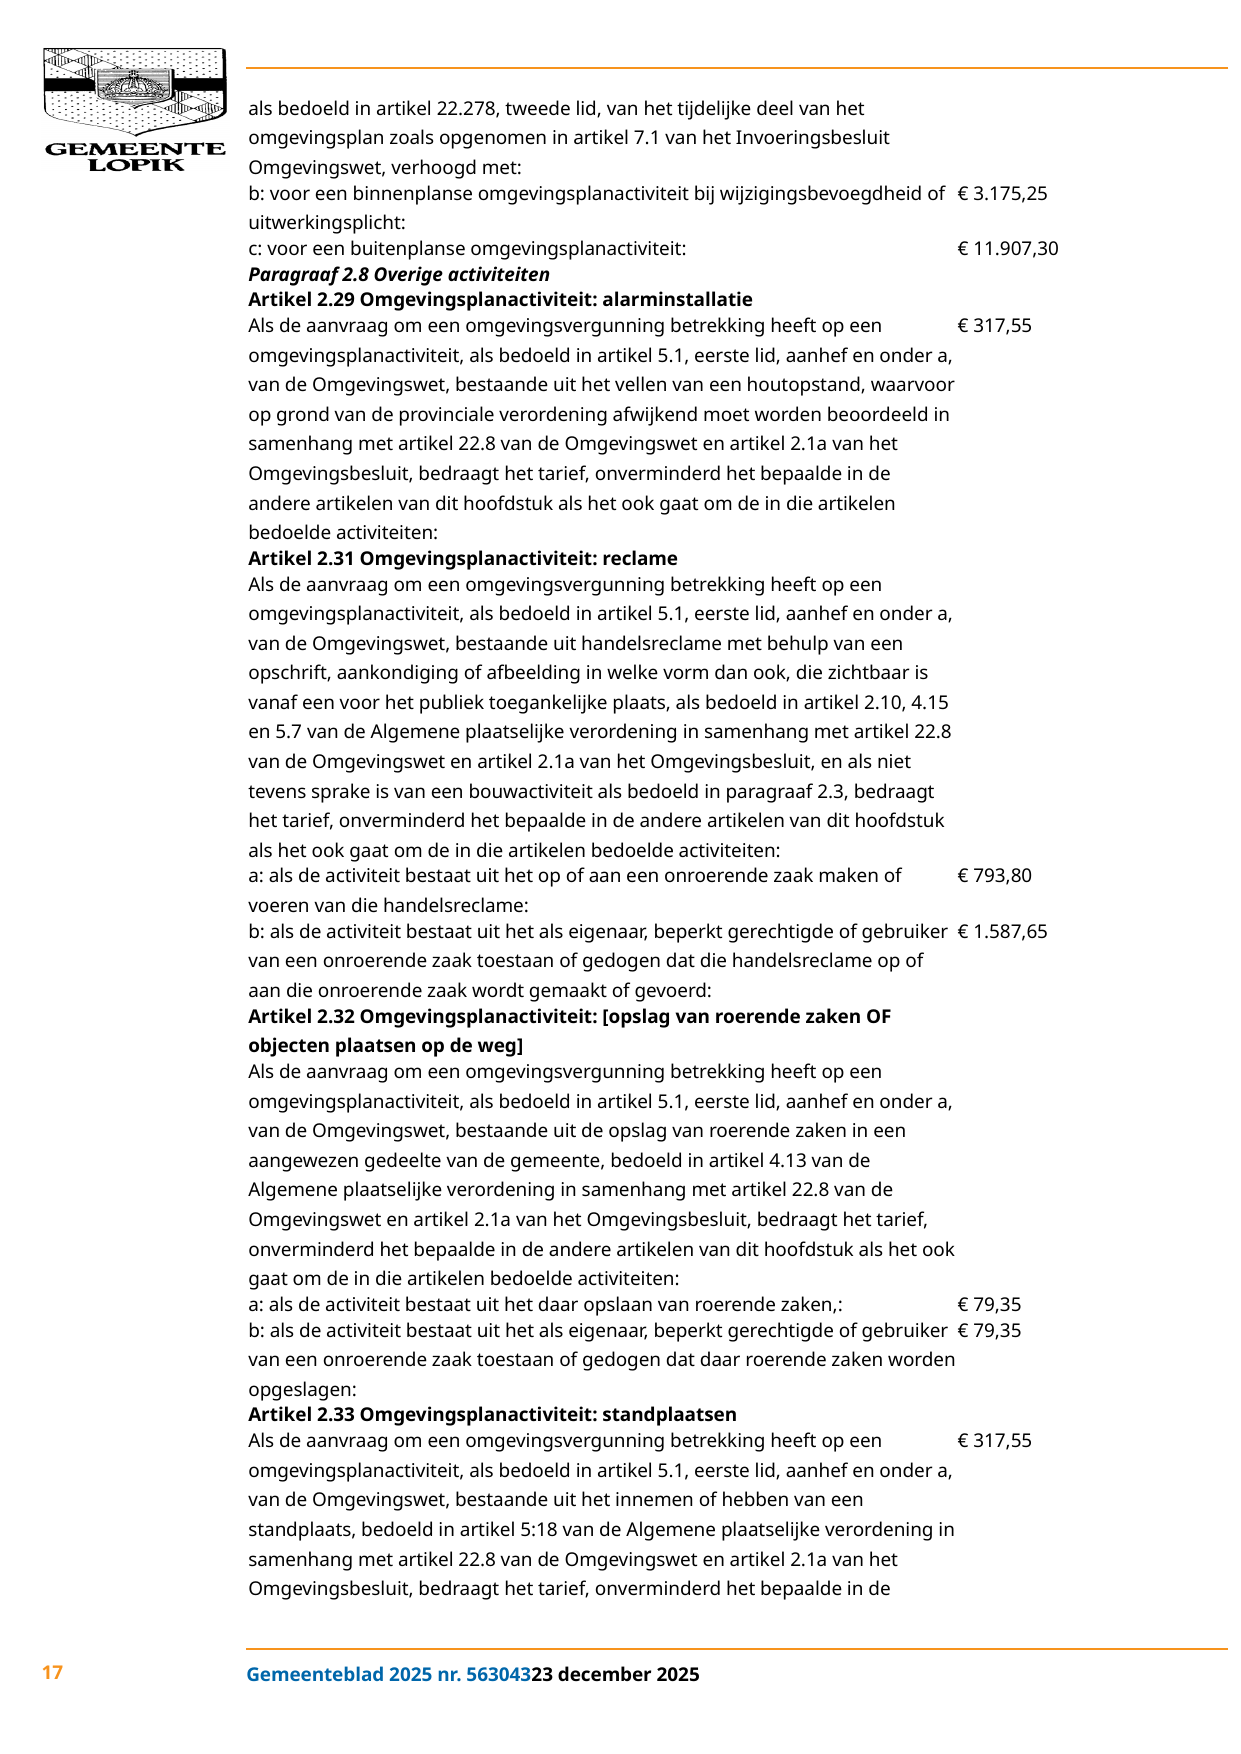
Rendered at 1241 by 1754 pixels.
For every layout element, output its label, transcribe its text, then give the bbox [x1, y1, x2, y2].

table_cell [958, 545, 1152, 571]
table_cell [958, 95, 1152, 180]
table_cell Als de aanvraag om een omgevingsvergunning betrekking heeft op een omgevingsplanactiviteit, als bedoeld in artikel 5.1, eerste lid, aanhef en onder a, van de Omgevingswet, bestaande uit het innemen of hebben van een standplaats, bedoeld in artikel 5:18 van de Algemene plaatselijke verordening in samenhang met artikel 22.8 van de Omgevingswet en artikel 2.1a van het Omgevingsbesluit, bedraagt het tarief, onverminderd het bepaalde in de [248, 1428, 957, 1601]
table_cell [958, 261, 1152, 286]
table_cell Als de aanvraag om een omgevingsvergunning betrekking heeft op een omgevingsplanactiviteit, als bedoeld in artikel 5.1, eerste lid, aanhef en onder a, van de Omgevingswet, bestaande uit het vellen van een houtopstand, waarvoor op grond van de provinciale verordening afwijkend moet worden beoordeeld in samenhang met artikel 22.8 van de Omgevingswet en artikel 2.1a van het Omgevingsbesluit, bedraagt het tarief, onverminderd het bepaalde in de andere artikelen van dit hoofdstuk als het ook gaat om de in die artikelen bedoelde activiteiten: [248, 312, 957, 545]
table_cell Artikel 2.32 Omgevingsplanactiviteit: [opslag van roerende zaken OF objecten plaatsen op de weg] [248, 1003, 957, 1058]
table_cell als bedoeld in artikel 22.278, tweede lid, van het tijdelijke deel van het omgevingsplan zoals opgenomen in artikel 7.1 van het Invoeringsbesluit Omgevingswet, verhoogd met: [248, 95, 957, 180]
table_cell € 317,55 [958, 312, 1152, 545]
table_cell € 317,55 [958, 1428, 1152, 1601]
table_cell € 793,80 [958, 863, 1152, 918]
table_cell Artikel 2.31 Omgevingsplanactiviteit: reclame [248, 545, 957, 571]
table_cell [958, 1058, 1152, 1291]
picture [41, 47, 231, 172]
table_cell Als de aanvraag om een omgevingsvergunning betrekking heeft op een omgevingsplanactiviteit, als bedoeld in artikel 5.1, eerste lid, aanhef en onder a, van de Omgevingswet, bestaande uit handelsreclame met behulp van een opschrift, aankondiging of afbeelding in welke vorm dan ook, die zichtbaar is vanaf een voor het publiek toegankelijke plaats, als bedoeld in artikel 2.10, 4.15 en 5.7 van de Algemene plaatselijke verordening in samenhang met artikel 22.8 van de Omgevingswet en artikel 2.1a van het Omgevingsbesluit, en als niet tevens sprake is van een bouwactiviteit als bedoeld in paragraaf 2.3, bedraagt het tarief, onverminderd het bepaalde in de andere artikelen van dit hoofdstuk als het ook gaat om de in die artikelen bedoelde activiteiten: [248, 571, 957, 863]
table_cell Artikel 2.29 Omgevingsplanactiviteit: alarminstallatie [248, 286, 957, 312]
table_cell a: als de activiteit bestaat uit het daar opslaan van roerende zaken,: [248, 1291, 957, 1317]
table_cell Artikel 2.33 Omgevingsplanactiviteit: standplaatsen [248, 1402, 957, 1427]
table_cell b: voor een binnenplanse omgevingsplanactiviteit bij wijzigingsbevoegdheid of uitwerkingsplicht: [248, 180, 957, 235]
table_cell b: als de activiteit bestaat uit het als eigenaar, beperkt gerechtigde of gebruiker van een onroerende zaak toestaan of gedogen dat die handelsreclame op of aan die onroerende zaak wordt gemaakt of gevoerd: [248, 918, 957, 1003]
table_cell € 79,35 [958, 1317, 1152, 1402]
table_cell c: voor een buitenplanse omgevingsplanactiviteit: [248, 235, 957, 261]
table_cell [958, 1402, 1152, 1427]
table_cell a: als de activiteit bestaat uit het op of aan een onroerende zaak maken of voeren van die handelsreclame: [248, 863, 957, 918]
table_cell b: als de activiteit bestaat uit het als eigenaar, beperkt gerechtigde of gebruiker van een onroerende zaak toestaan of gedogen dat daar roerende zaken worden opgeslagen: [248, 1317, 957, 1402]
table_cell [958, 1003, 1152, 1058]
table_cell [958, 286, 1152, 312]
table_cell Als de aanvraag om een omgevingsvergunning betrekking heeft op een omgevingsplanactiviteit, als bedoeld in artikel 5.1, eerste lid, aanhef en onder a, van de Omgevingswet, bestaande uit de opslag van roerende zaken in een aangewezen gedeelte van de gemeente, bedoeld in artikel 4.13 van de Algemene plaatselijke verordening in samenhang met artikel 22.8 van de Omgevingswet en artikel 2.1a van het Omgevingsbesluit, bedraagt het tarief, onverminderd het bepaalde in de andere artikelen van dit hoofdstuk als het ook gaat om de in die artikelen bedoelde activiteiten: [248, 1058, 957, 1291]
table_cell € 79,35 [958, 1291, 1152, 1317]
table_cell € 3.175,25 [958, 180, 1152, 235]
table_cell € 1.587,65 [958, 918, 1152, 1003]
table_cell Paragraaf 2.8 Overige activiteiten [248, 261, 957, 286]
table_cell [958, 571, 1152, 863]
table_cell € 11.907,30 [958, 235, 1152, 261]
